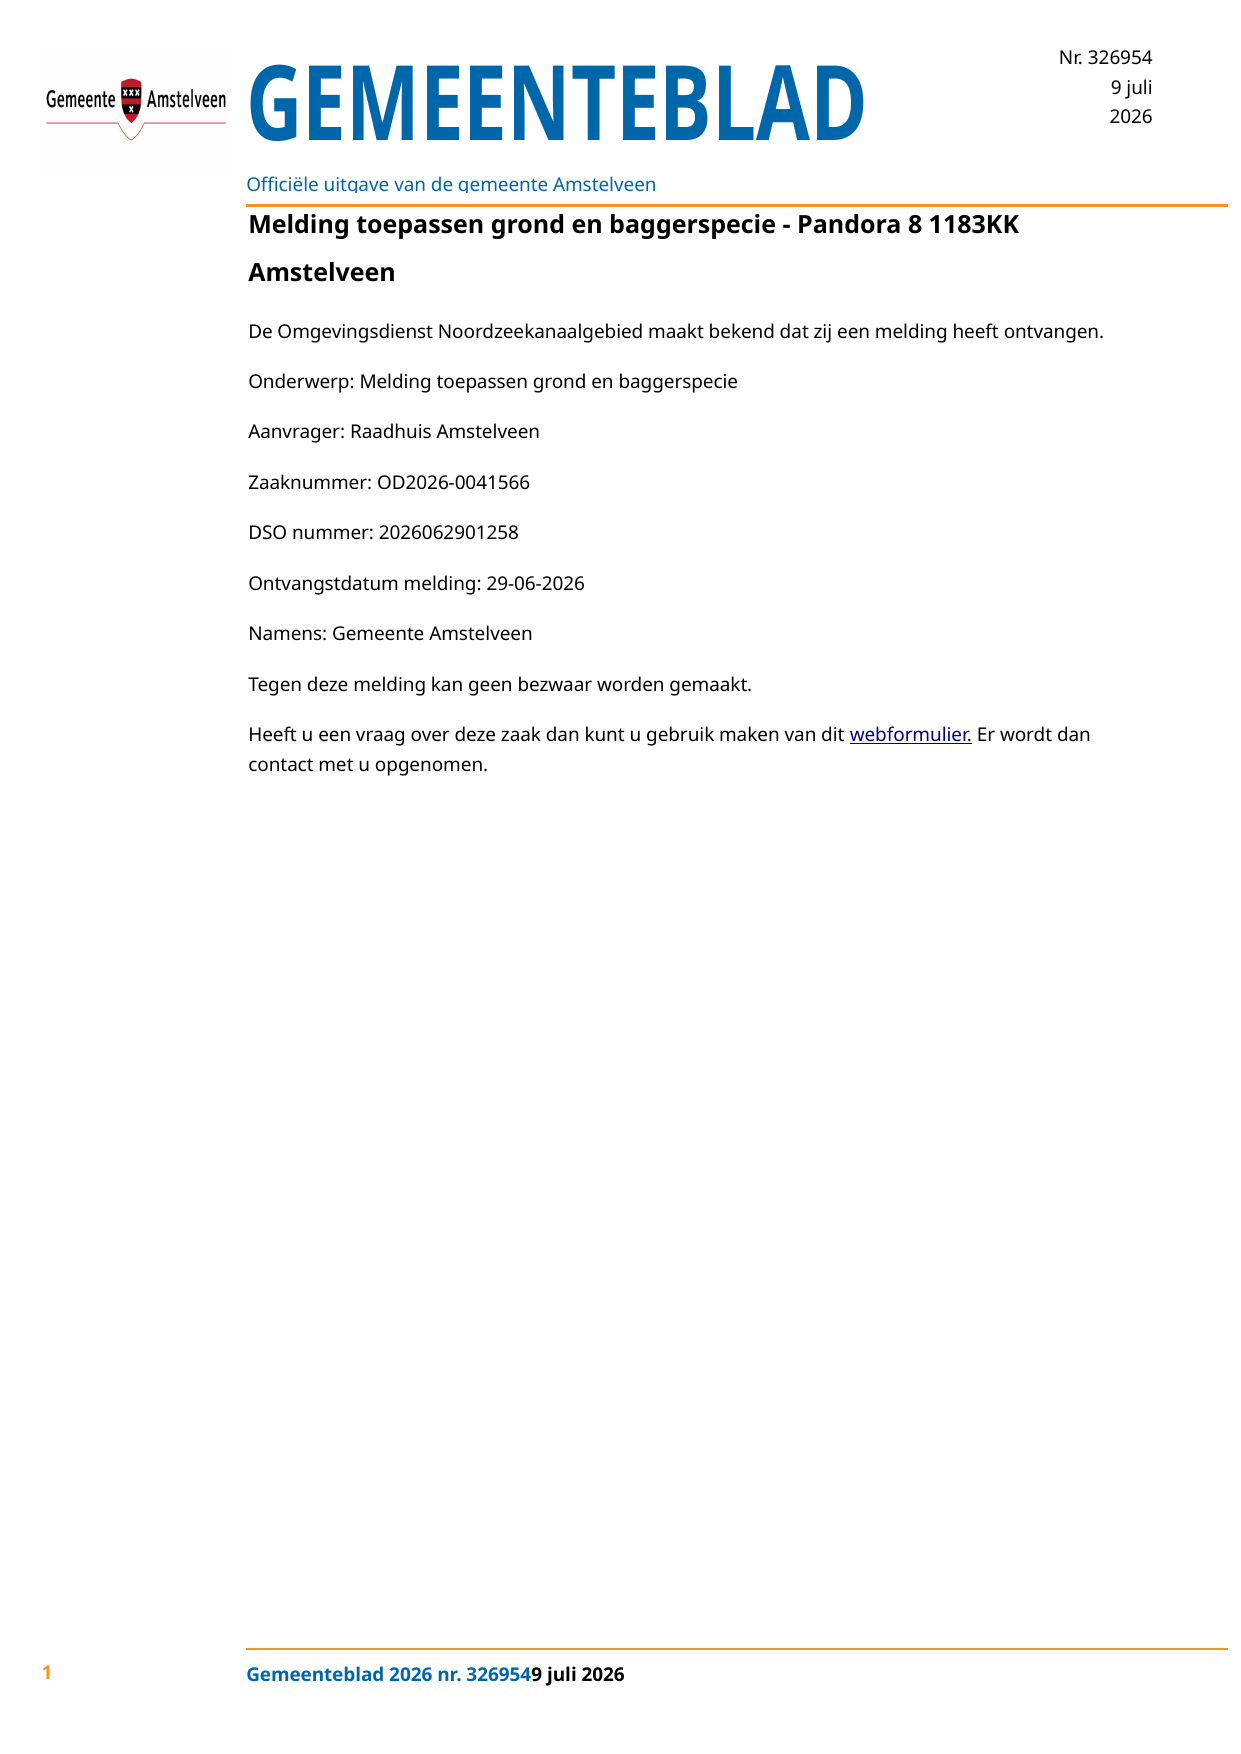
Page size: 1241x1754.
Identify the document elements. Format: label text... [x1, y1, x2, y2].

text DSO nummer: 2026062901258 [248, 519, 1152, 545]
picture [41, 47, 231, 172]
text Tegen deze melding kan geen bezwaar worden gemaakt. [248, 671, 1152, 697]
text Ontvangstdatum melding: 29-06-2026 [248, 570, 1152, 596]
text Onderwerp: Melding toepassen grond en baggerspecie [248, 368, 1152, 394]
text Zaaknummer: OD2026-0041566 [248, 469, 1152, 495]
text Heeft u een vraag over deze zaak dan kunt u gebruik maken van dit webformulier. Er wordt dan contact met u opgenomen. [248, 721, 1152, 777]
text Melding toepassen grond en baggerspecie - Pandora 8 1183KK Amstelveen [248, 207, 1152, 288]
text Namens: Gemeente Amstelveen [248, 620, 1152, 646]
text De Omgevingsdienst Noordzeekanaalgebied maakt bekend dat zij een melding heeft ontvangen. [248, 318, 1152, 344]
text Aanvrager: Raadhuis Amstelveen [248, 419, 1152, 444]
